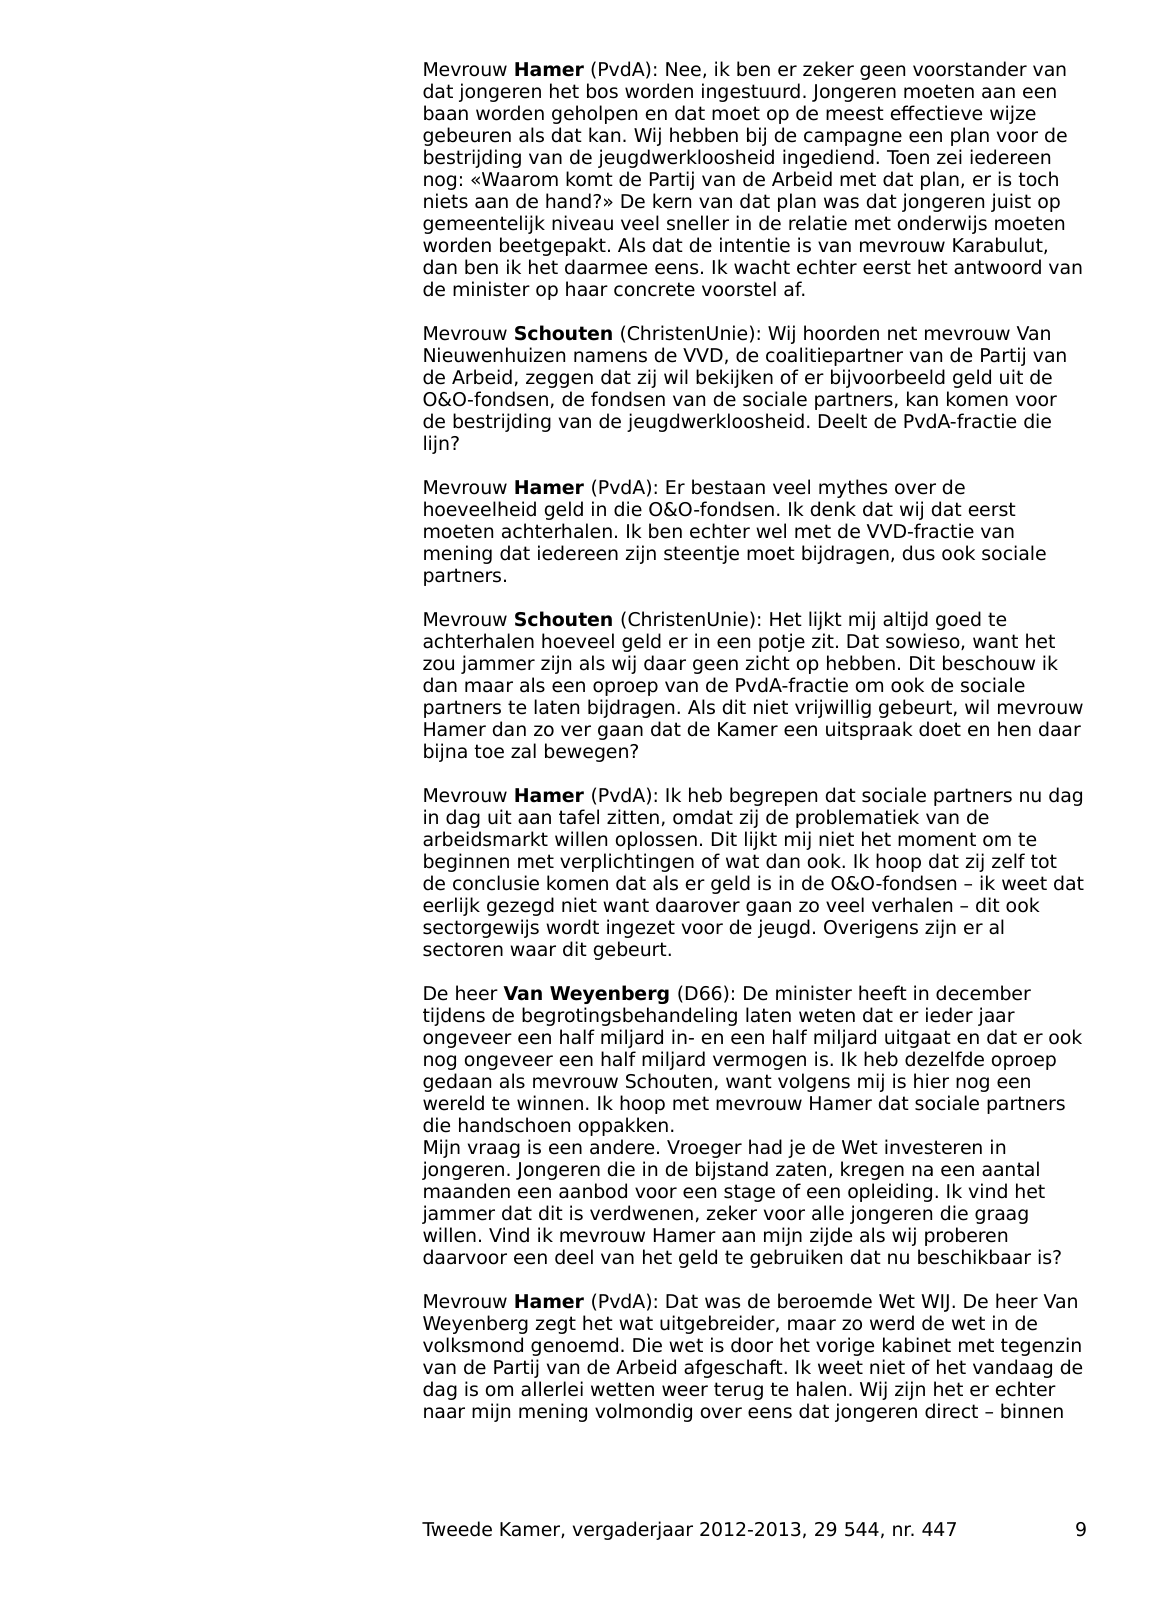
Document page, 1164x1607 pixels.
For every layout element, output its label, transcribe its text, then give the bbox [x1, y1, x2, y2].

text Mijn vraag is een andere. Vroeger had je de Wet investeren in jongeren. Jongeren die in de bijstand zaten, kregen na een aantal maanden een aanbod voor een stage of een opleiding. Ik vind het jammer dat dit is verdwenen, zeker voor alle jongeren die graag willen. Vind ik mevrouw Hamer aan mijn zijde als wij proberen daarvoor een deel van het geld te gebruiken dat nu beschikbaar is? [422, 1137, 1087, 1269]
text Mevrouw Hamer (PvdA): Dat was de beroemde Wet WIJ. De heer Van Weyenberg zegt het wat uitgebreider, maar zo werd de wet in de volksmond genoemd. Die wet is door het vorige kabinet met tegenzin van de Partij van de Arbeid afgeschaft. Ik weet niet of het vandaag de dag is om allerlei wetten weer terug te halen. Wij zijn het er echter naar mijn mening volmondig over eens dat jongeren direct – binnen [422, 1291, 1087, 1423]
text Mevrouw Schouten (ChristenUnie): Het lijkt mij altijd goed te achterhalen hoeveel geld er in een potje zit. Dat sowieso, want het zou jammer zijn als wij daar geen zicht op hebben. Dit beschouw ik dan maar als een oproep van de PvdA-fractie om ook de sociale partners te laten bijdragen. Als dit niet vrijwillig gebeurt, wil mevrouw Hamer dan zo ver gaan dat de Kamer een uitspraak doet en hen daar bijna toe zal bewegen? [422, 609, 1087, 763]
text Mevrouw Hamer (PvdA): Er bestaan veel mythes over de hoeveelheid geld in die O&O-fondsen. Ik denk dat wij dat eerst moeten achterhalen. Ik ben echter wel met de VVD-fractie van mening dat iedereen zijn steentje moet bijdragen, dus ook sociale partners. [422, 477, 1087, 587]
text Mevrouw Schouten (ChristenUnie): Wij hoorden net mevrouw Van Nieuwenhuizen namens de VVD, de coalitiepartner van de Partij van de Arbeid, zeggen dat zij wil bekijken of er bijvoorbeeld geld uit de O&O-fondsen, de fondsen van de sociale partners, kan komen voor de bestrijding van de jeugdwerkloosheid. Deelt de PvdA-fractie die lijn? [422, 323, 1087, 455]
text Mevrouw Hamer (PvdA): Ik heb begrepen dat sociale partners nu dag in dag uit aan tafel zitten, omdat zij de problematiek van de arbeidsmarkt willen oplossen. Dit lijkt mij niet het moment om te beginnen met verplichtingen of wat dan ook. Ik hoop dat zij zelf tot de conclusie komen dat als er geld is in de O&O-fondsen – ik weet dat eerlijk gezegd niet want daarover gaan zo veel verhalen – dit ook sectorgewijs wordt ingezet voor de jeugd. Overigens zijn er al sectoren waar dit gebeurt. [422, 785, 1087, 961]
text Mevrouw Hamer (PvdA): Nee, ik ben er zeker geen voorstander van dat jongeren het bos worden ingestuurd. Jongeren moeten aan een baan worden geholpen en dat moet op de meest effectieve wijze gebeuren als dat kan. Wij hebben bij de campagne een plan voor de bestrijding van de jeugdwerkloosheid ingediend. Toen zei iedereen nog: «Waarom komt de Partij van de Arbeid met dat plan, er is toch niets aan de hand?» De kern van dat plan was dat jongeren juist op gemeentelijk niveau veel sneller in de relatie met onderwijs moeten worden beetgepakt. Als dat de intentie is van mevrouw Karabulut, dan ben ik het daarmee eens. Ik wacht echter eerst het antwoord van de minister op haar concrete voorstel af. [422, 59, 1087, 301]
text De heer Van Weyenberg (D66): De minister heeft in december tijdens de begrotingsbehandeling laten weten dat er ieder jaar ongeveer een half miljard in- en een half miljard uitgaat en dat er ook nog ongeveer een half miljard vermogen is. Ik heb dezelfde oproep gedaan als mevrouw Schouten, want volgens mij is hier nog een wereld te winnen. Ik hoop met mevrouw Hamer dat sociale partners die handschoen oppakken. [422, 983, 1087, 1137]
